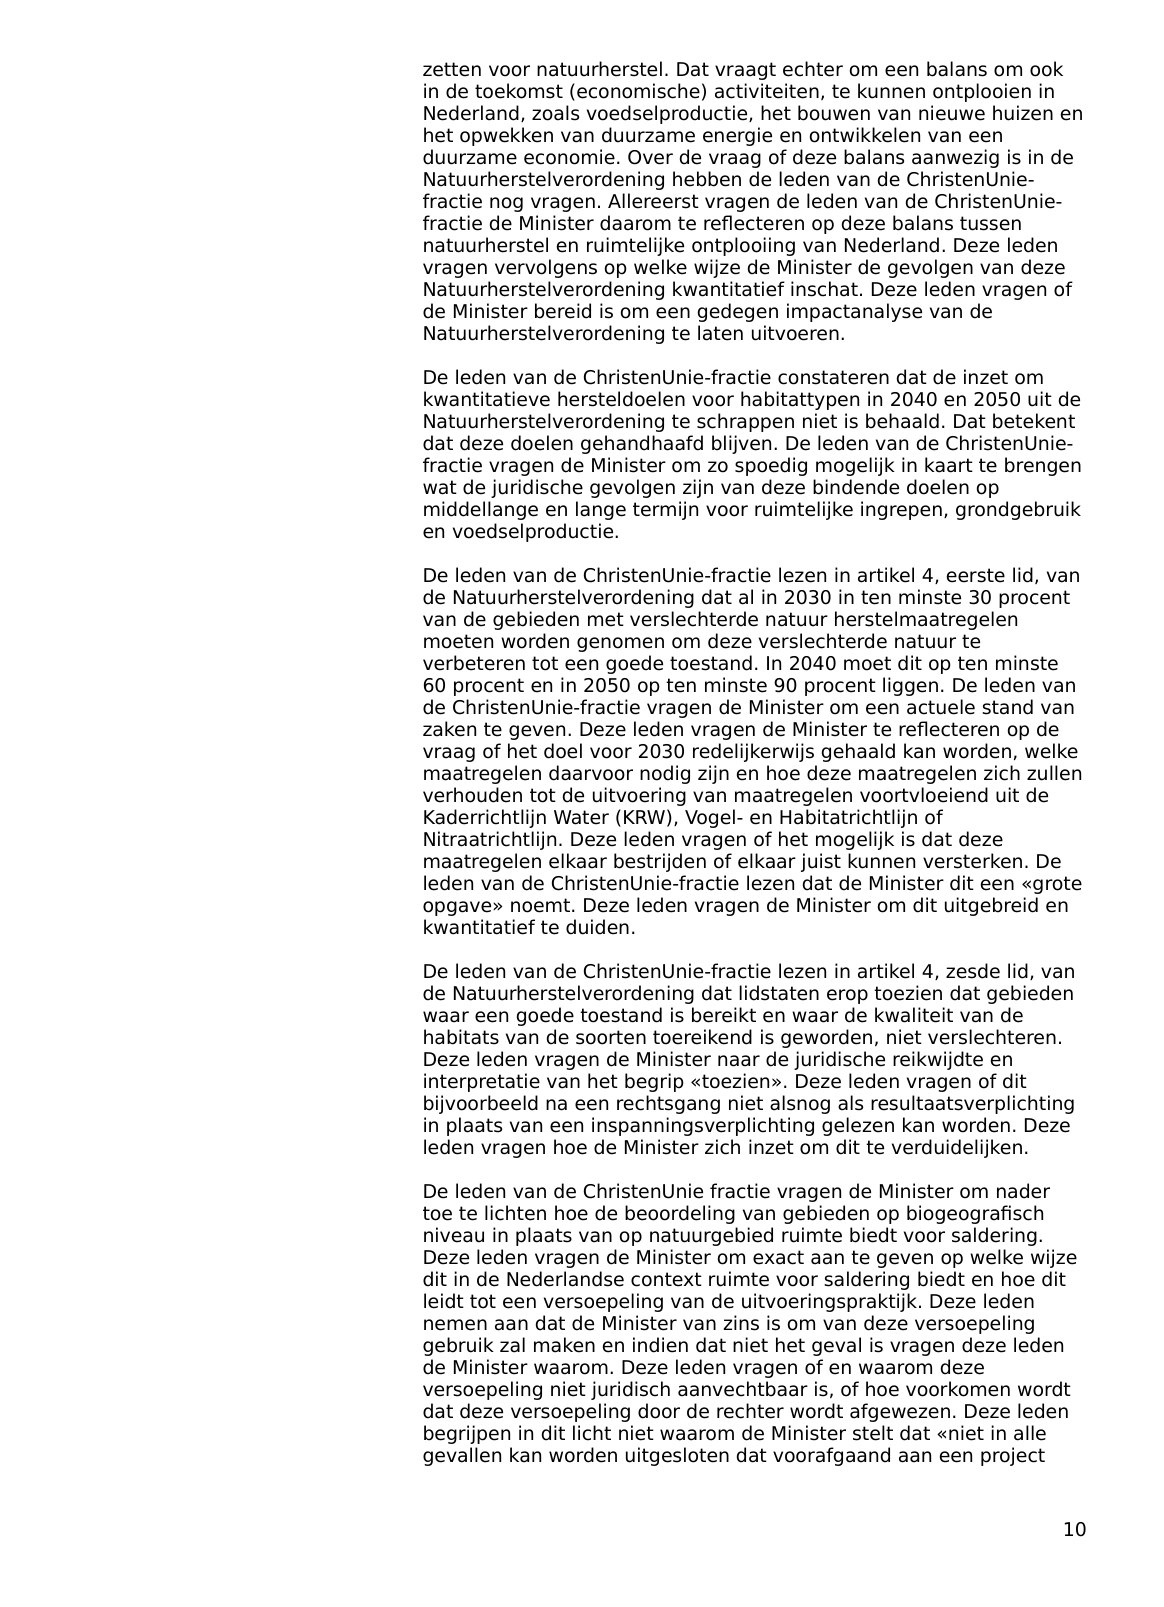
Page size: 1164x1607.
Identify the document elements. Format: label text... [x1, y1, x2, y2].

text De leden van de ChristenUnie-fractie constateren dat de inzet om kwantitatieve hersteldoelen voor habitattypen in 2040 en 2050 uit de Natuurherstelverordening te schrappen niet is behaald. Dat betekent dat deze doelen gehandhaafd blijven. De leden van de ChristenUnie-fractie vragen de Minister om zo spoedig mogelijk in kaart te brengen wat de juridische gevolgen zijn van deze bindende doelen op middellange en lange termijn voor ruimtelijke ingrepen, grondgebruik en voedselproductie. [422, 367, 1087, 543]
text De leden van de ChristenUnie fractie vragen de Minister om nader toe te lichten hoe de beoordeling van gebieden op biogeografisch niveau in plaats van op natuurgebied ruimte biedt voor saldering. Deze leden vragen de Minister om exact aan te geven op welke wijze dit in de Nederlandse context ruimte voor saldering biedt en hoe dit leidt tot een versoepeling van de uitvoeringspraktijk. Deze leden nemen aan dat de Minister van zins is om van deze versoepeling gebruik zal maken en indien dat niet het geval is vragen deze leden de Minister waarom. Deze leden vragen of en waarom deze versoepeling niet juridisch aanvechtbaar is, of hoe voorkomen wordt dat deze versoepeling door de rechter wordt afgewezen. Deze leden begrijpen in dit licht niet waarom de Minister stelt dat «niet in alle gevallen kan worden uitgesloten dat voorafgaand aan een project [422, 1181, 1087, 1467]
text zetten voor natuurherstel. Dat vraagt echter om een balans om ook in de toekomst (economische) activiteiten, te kunnen ontplooien in Nederland, zoals voedselproductie, het bouwen van nieuwe huizen en het opwekken van duurzame energie en ontwikkelen van een duurzame economie. Over de vraag of deze balans aanwezig is in de Natuurherstelverordening hebben de leden van de ChristenUnie-fractie nog vragen. Allereerst vragen de leden van de ChristenUnie-fractie de Minister daarom te reflecteren op deze balans tussen natuurherstel en ruimtelijke ontplooiing van Nederland. Deze leden vragen vervolgens op welke wijze de Minister de gevolgen van deze Natuurherstelverordening kwantitatief inschat. Deze leden vragen of de Minister bereid is om een gedegen impactanalyse van de Natuurherstelverordening te laten uitvoeren. [422, 59, 1087, 345]
text De leden van de ChristenUnie-fractie lezen in artikel 4, eerste lid, van de Natuurherstelverordening dat al in 2030 in ten minste 30 procent van de gebieden met verslechterde natuur herstelmaatregelen moeten worden genomen om deze verslechterde natuur te verbeteren tot een goede toestand. In 2040 moet dit op ten minste 60 procent en in 2050 op ten minste 90 procent liggen. De leden van de ChristenUnie-fractie vragen de Minister om een actuele stand van zaken te geven. Deze leden vragen de Minister te reflecteren op de vraag of het doel voor 2030 redelijkerwijs gehaald kan worden, welke maatregelen daarvoor nodig zijn en hoe deze maatregelen zich zullen verhouden tot de uitvoering van maatregelen voortvloeiend uit de Kaderrichtlijn Water (KRW), Vogel- en Habitatrichtlijn of Nitraatrichtlijn. Deze leden vragen of het mogelijk is dat deze maatregelen elkaar bestrijden of elkaar juist kunnen versterken. De leden van de ChristenUnie-fractie lezen dat de Minister dit een «grote opgave» noemt. Deze leden vragen de Minister om dit uitgebreid en kwantitatief te duiden. [422, 565, 1087, 939]
text De leden van de ChristenUnie-fractie lezen in artikel 4, zesde lid, van de Natuurherstelverordening dat lidstaten erop toezien dat gebieden waar een goede toestand is bereikt en waar de kwaliteit van de habitats van de soorten toereikend is geworden, niet verslechteren. Deze leden vragen de Minister naar de juridische reikwijdte en interpretatie van het begrip «toezien». Deze leden vragen of dit bijvoorbeeld na een rechtsgang niet alsnog als resultaatsverplichting in plaats van een inspanningsverplichting gelezen kan worden. Deze leden vragen hoe de Minister zich inzet om dit te verduidelijken. [422, 961, 1087, 1159]
